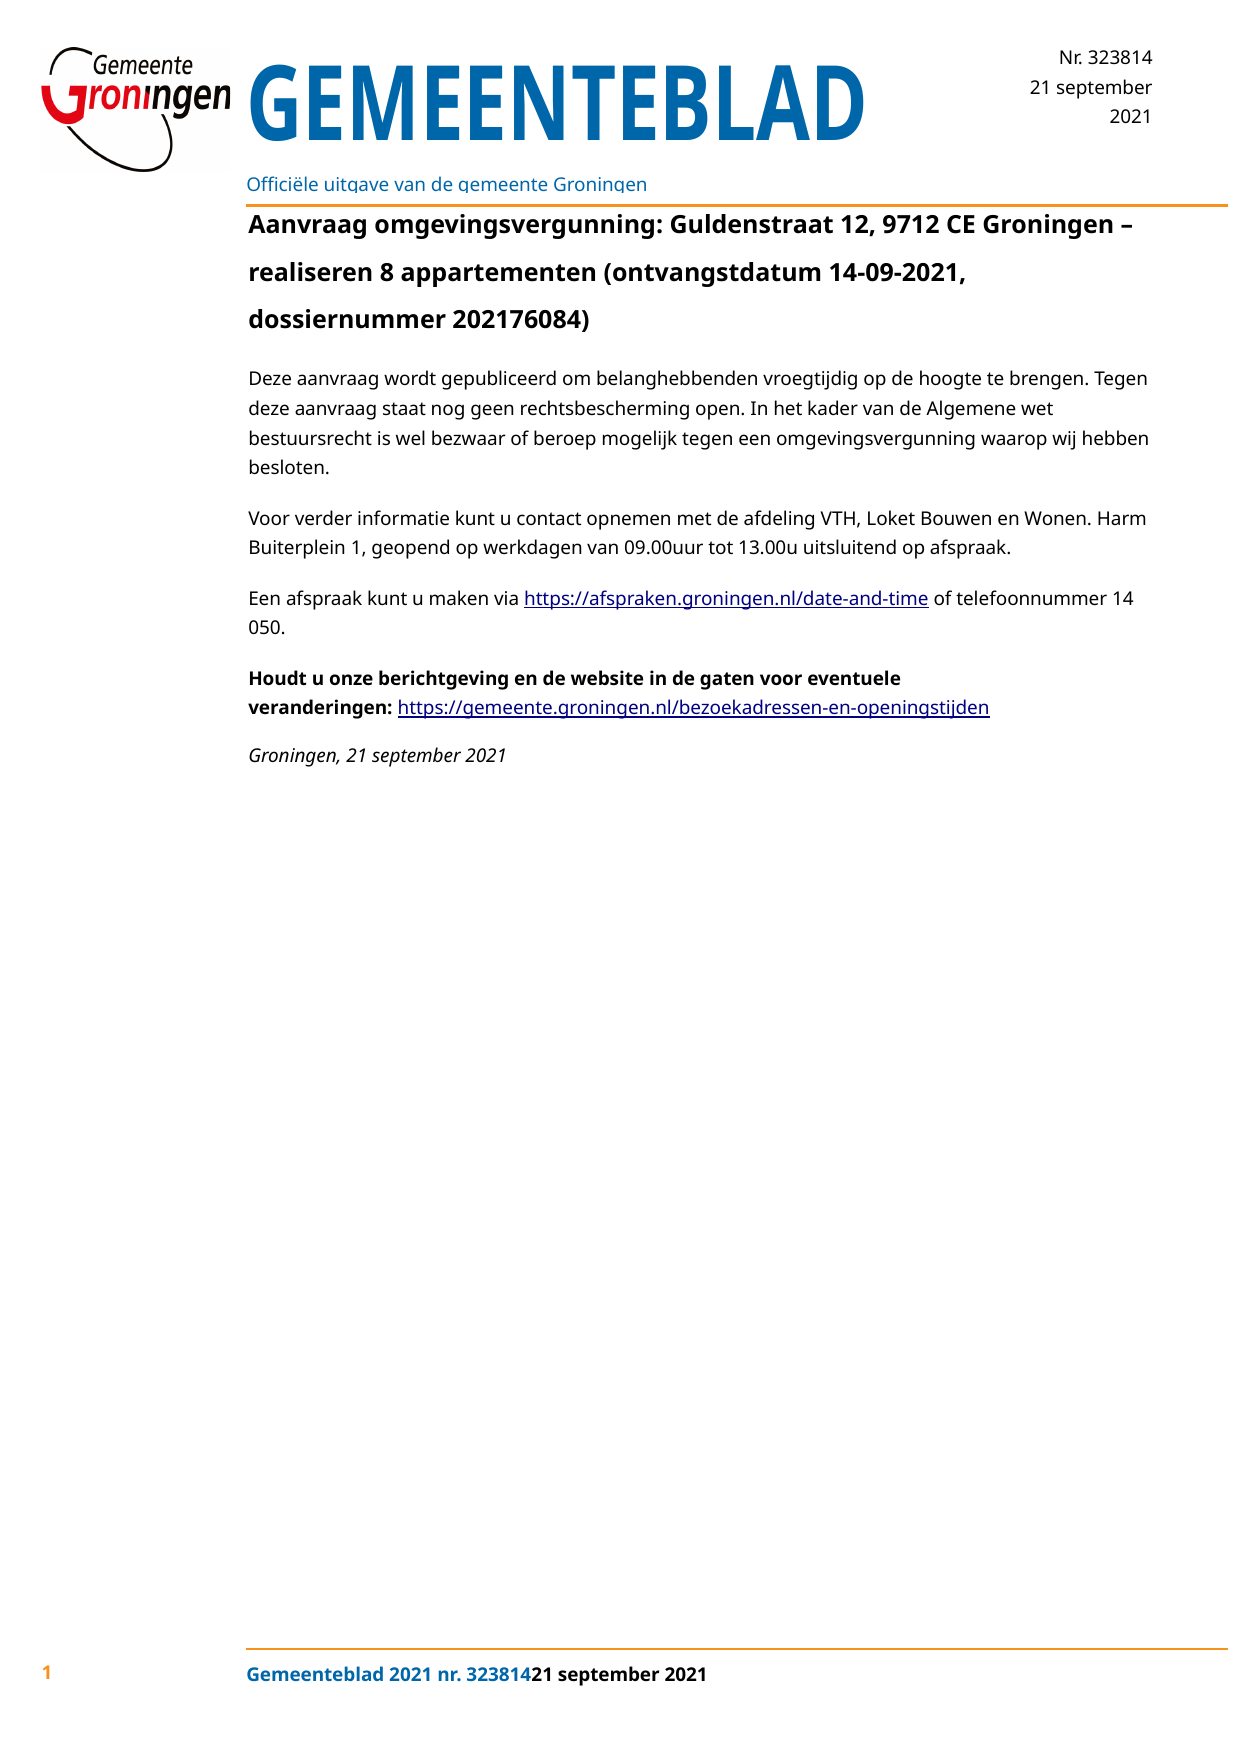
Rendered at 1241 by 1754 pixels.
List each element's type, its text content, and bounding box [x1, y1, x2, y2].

text Voor verder informatie kunt u contact opnemen met de afdeling VTH, Loket Bouwen en Wonen. Harm Buiterplein 1, geopend op werkdagen van 09.00uur tot 13.00u uitsluitend op afspraak. [248, 505, 1152, 560]
picture [41, 47, 231, 172]
text Groningen, 21 september 2021 [248, 742, 1152, 768]
text Aanvraag omgevingsvergunning: Guldenstraat 12, 9712 CE Groningen – realiseren 8 appartementen (ontvangstdatum 14-09-2021, dossiernummer 202176084) [248, 207, 1152, 336]
text Een afspraak kunt u maken via https://afspraken.groningen.nl/date-and-time of telefoonnummer 14 050. [248, 585, 1152, 640]
text Deze aanvraag wordt gepubliceerd om belanghebbenden vroegtijdig op de hoogte te brengen. Tegen deze aanvraag staat nog geen rechtsbescherming open. In het kader van de Algemene wet bestuursrecht is wel bezwaar of beroep mogelijk tegen een omgevingsvergunning waarop wij hebben besloten. [248, 366, 1152, 480]
text Houdt u onze berichtgeving en de website in de gaten voor eventuele veranderingen: https://gemeente.groningen.nl/bezoekadressen-en-openingstijden [248, 665, 1152, 720]
